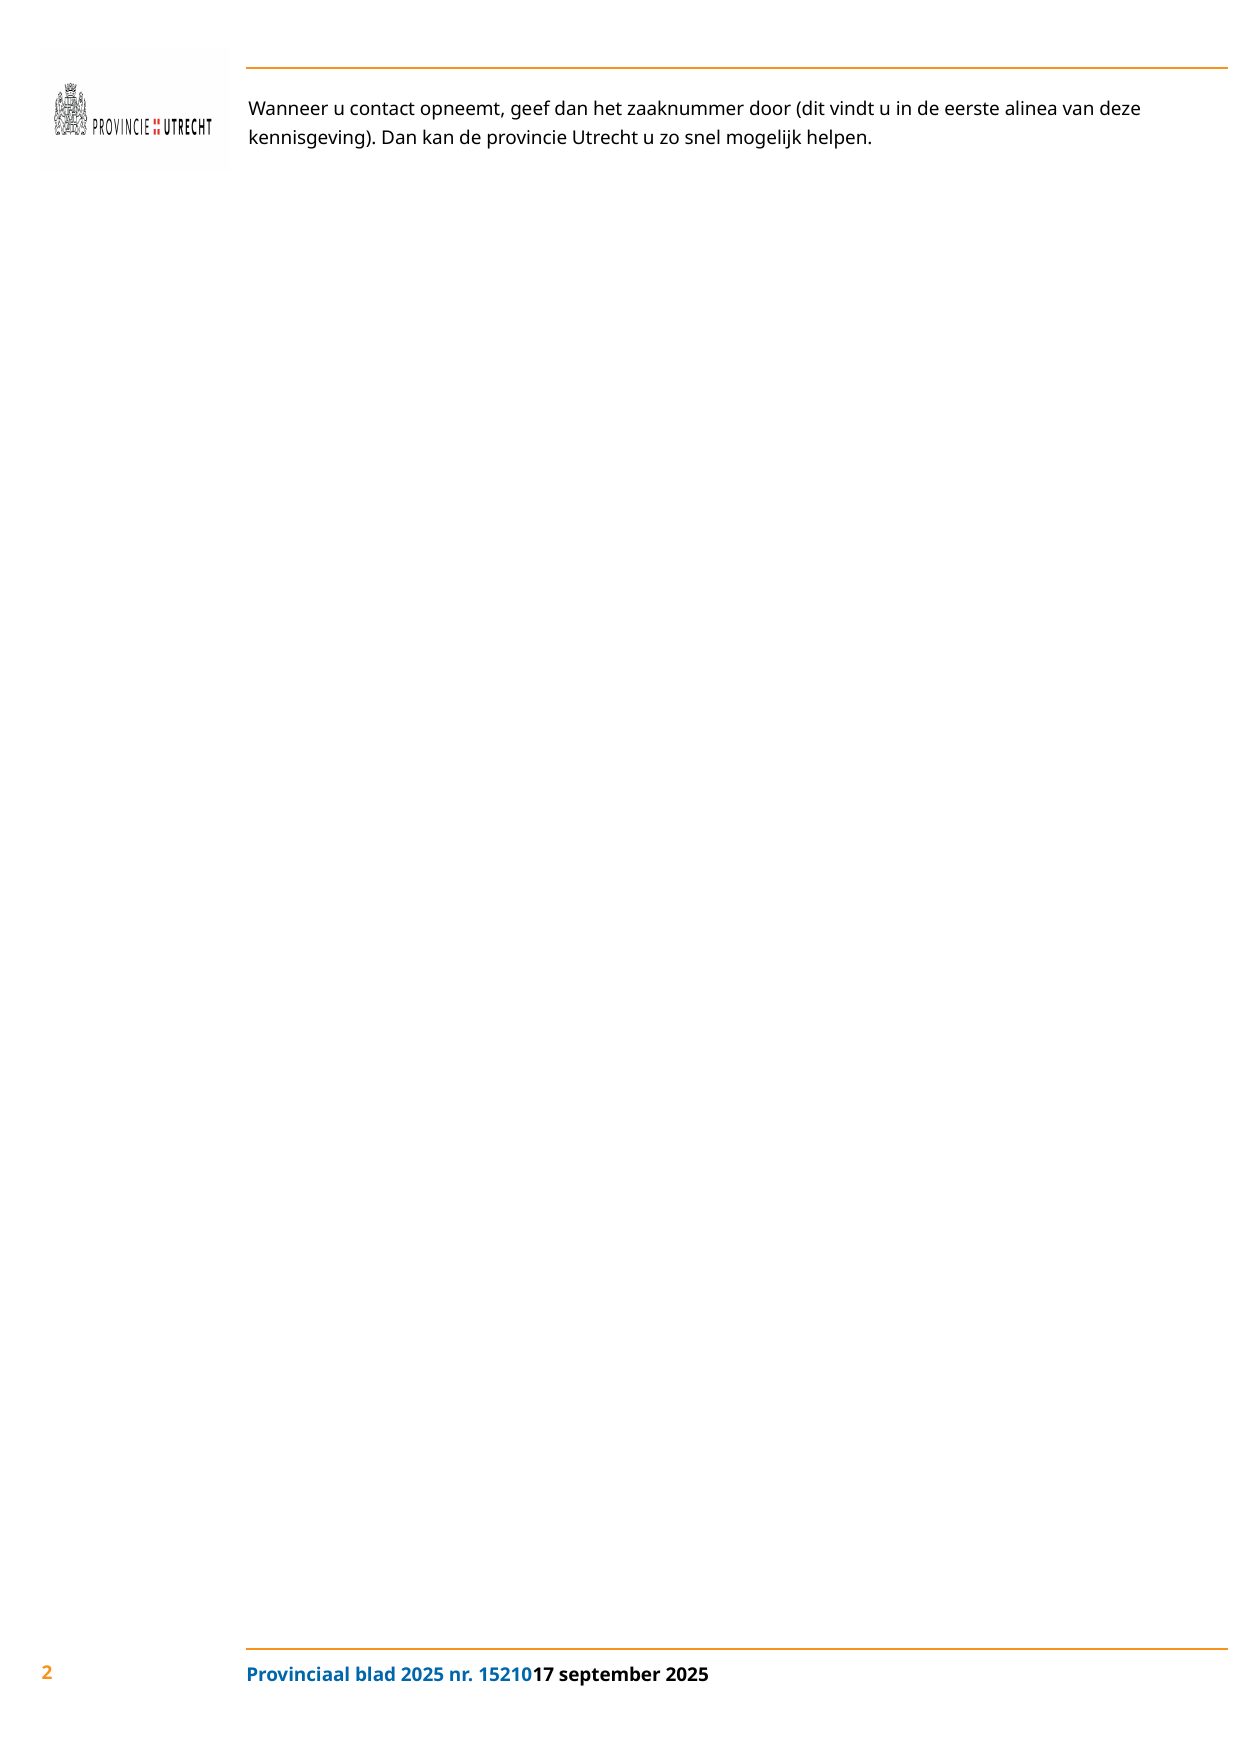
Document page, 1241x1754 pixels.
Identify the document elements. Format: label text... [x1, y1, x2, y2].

text Wanneer u contact opneemt, geef dan het zaaknummer door (dit vindt u in de eerste alinea van deze kennisgeving). Dan kan de provincie Utrecht u zo snel mogelijk helpen. [248, 95, 1152, 150]
picture [41, 47, 231, 172]
